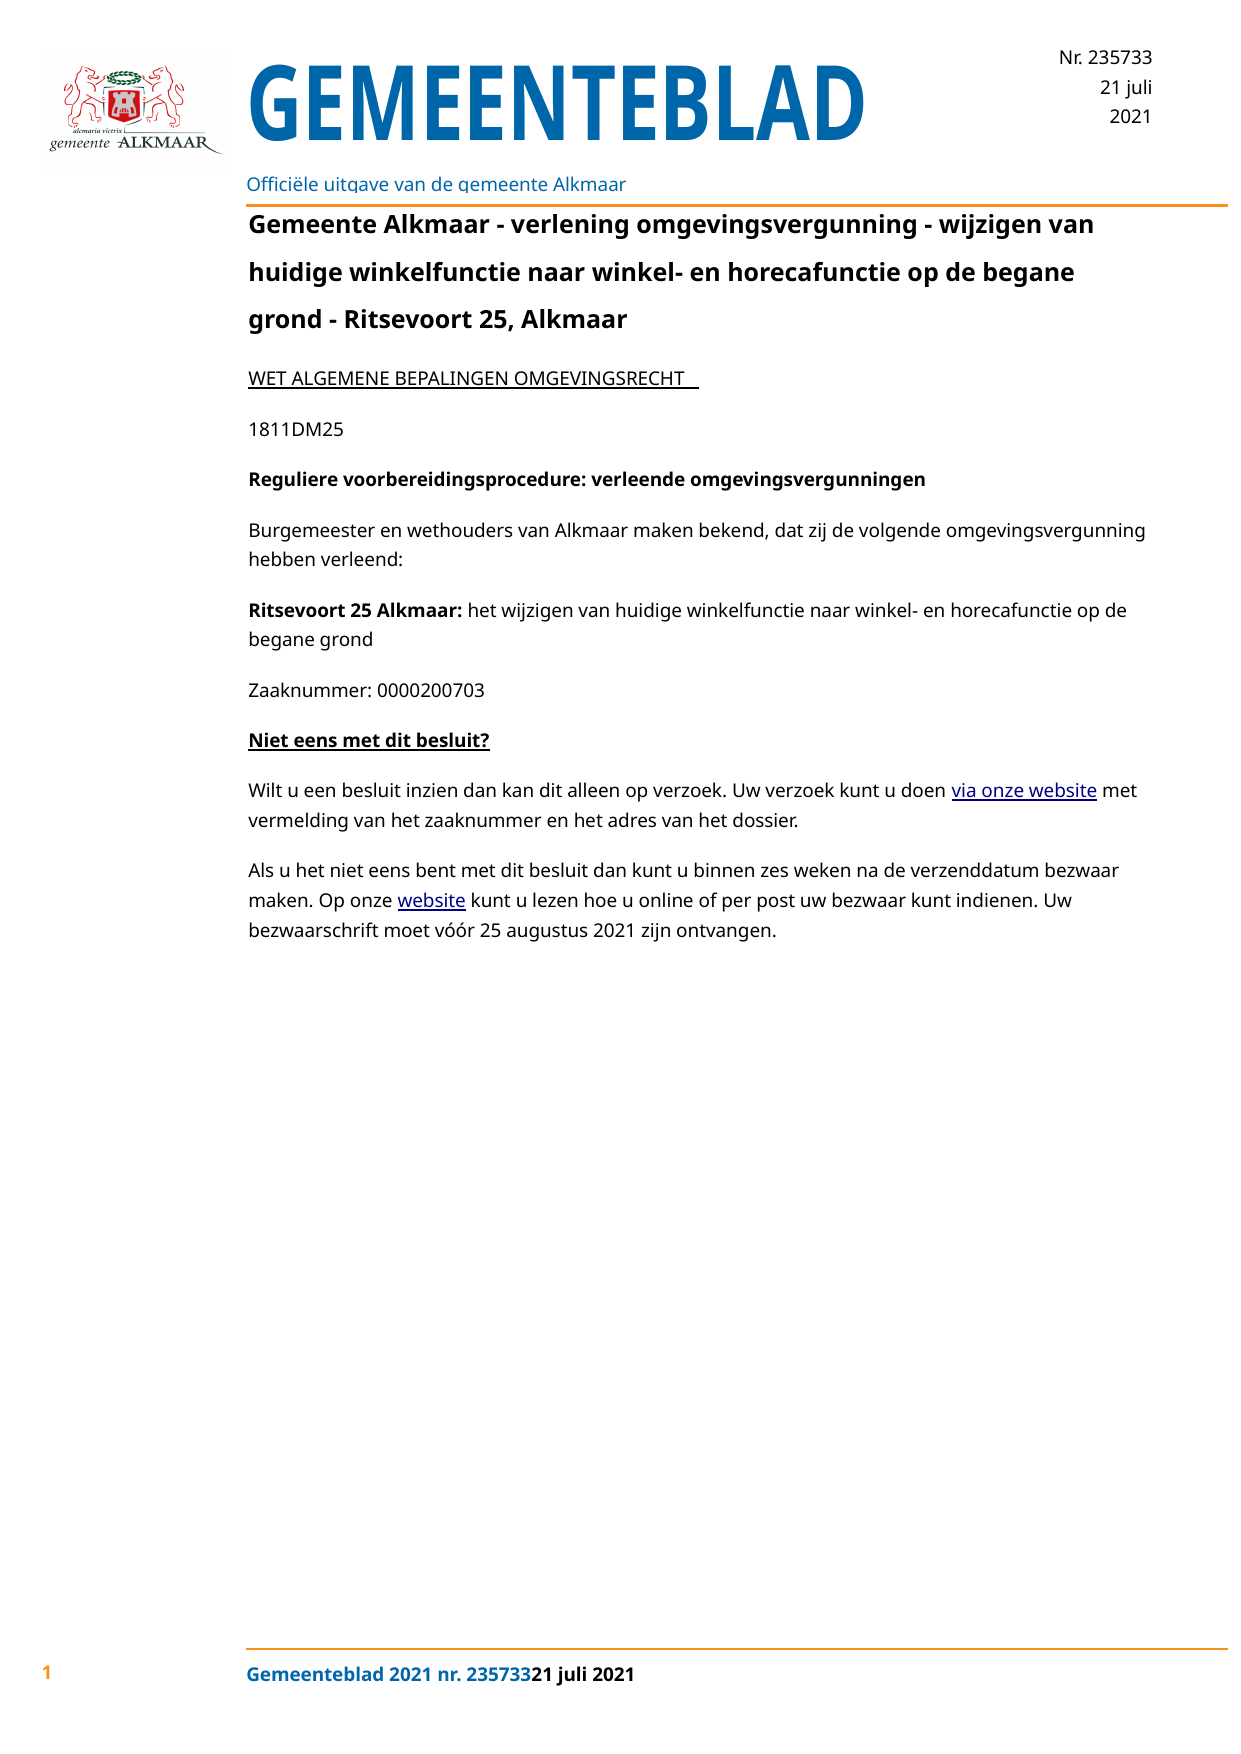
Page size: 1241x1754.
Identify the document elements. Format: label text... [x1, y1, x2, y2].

text Gemeente Alkmaar - verlening omgevingsvergunning - wijzigen van huidige winkelfunctie naar winkel- en horecafunctie op de begane grond - Ritsevoort 25, Alkmaar [248, 207, 1152, 336]
text Ritsevoort 25 Alkmaar: het wijzigen van huidige winkelfunctie naar winkel- en horecafunctie op de begane grond [248, 597, 1152, 652]
text Reguliere voorbereidingsprocedure: verleende omgevingsvergunningen [248, 466, 1152, 492]
text Zaaknummer: 0000200703 [248, 677, 1152, 702]
text WET ALGEMENE BEPALINGEN OMGEVINGSRECHT [248, 366, 1152, 391]
text Als u het niet eens bent met dit besluit dan kunt u binnen zes weken na de verzenddatum bezwaar maken. Op onze website kunt u lezen hoe u online of per post uw bezwaar kunt indienen. Uw bezwaarschrift moet vóór 25 augustus 2021 zijn ontvangen. [248, 858, 1152, 942]
text Niet eens met dit besluit? [248, 727, 1152, 753]
text Burgemeester en wethouders van Alkmaar maken bekend, dat zij de volgende omgevingsvergunning hebben verleend: [248, 517, 1152, 572]
picture [41, 47, 231, 172]
text Wilt u een besluit inzien dan kan dit alleen op verzoek. Uw verzoek kunt u doen via onze website met vermelding van het zaaknummer en het adres van het dossier. [248, 778, 1152, 833]
text 1811DM25 [248, 416, 1152, 442]
